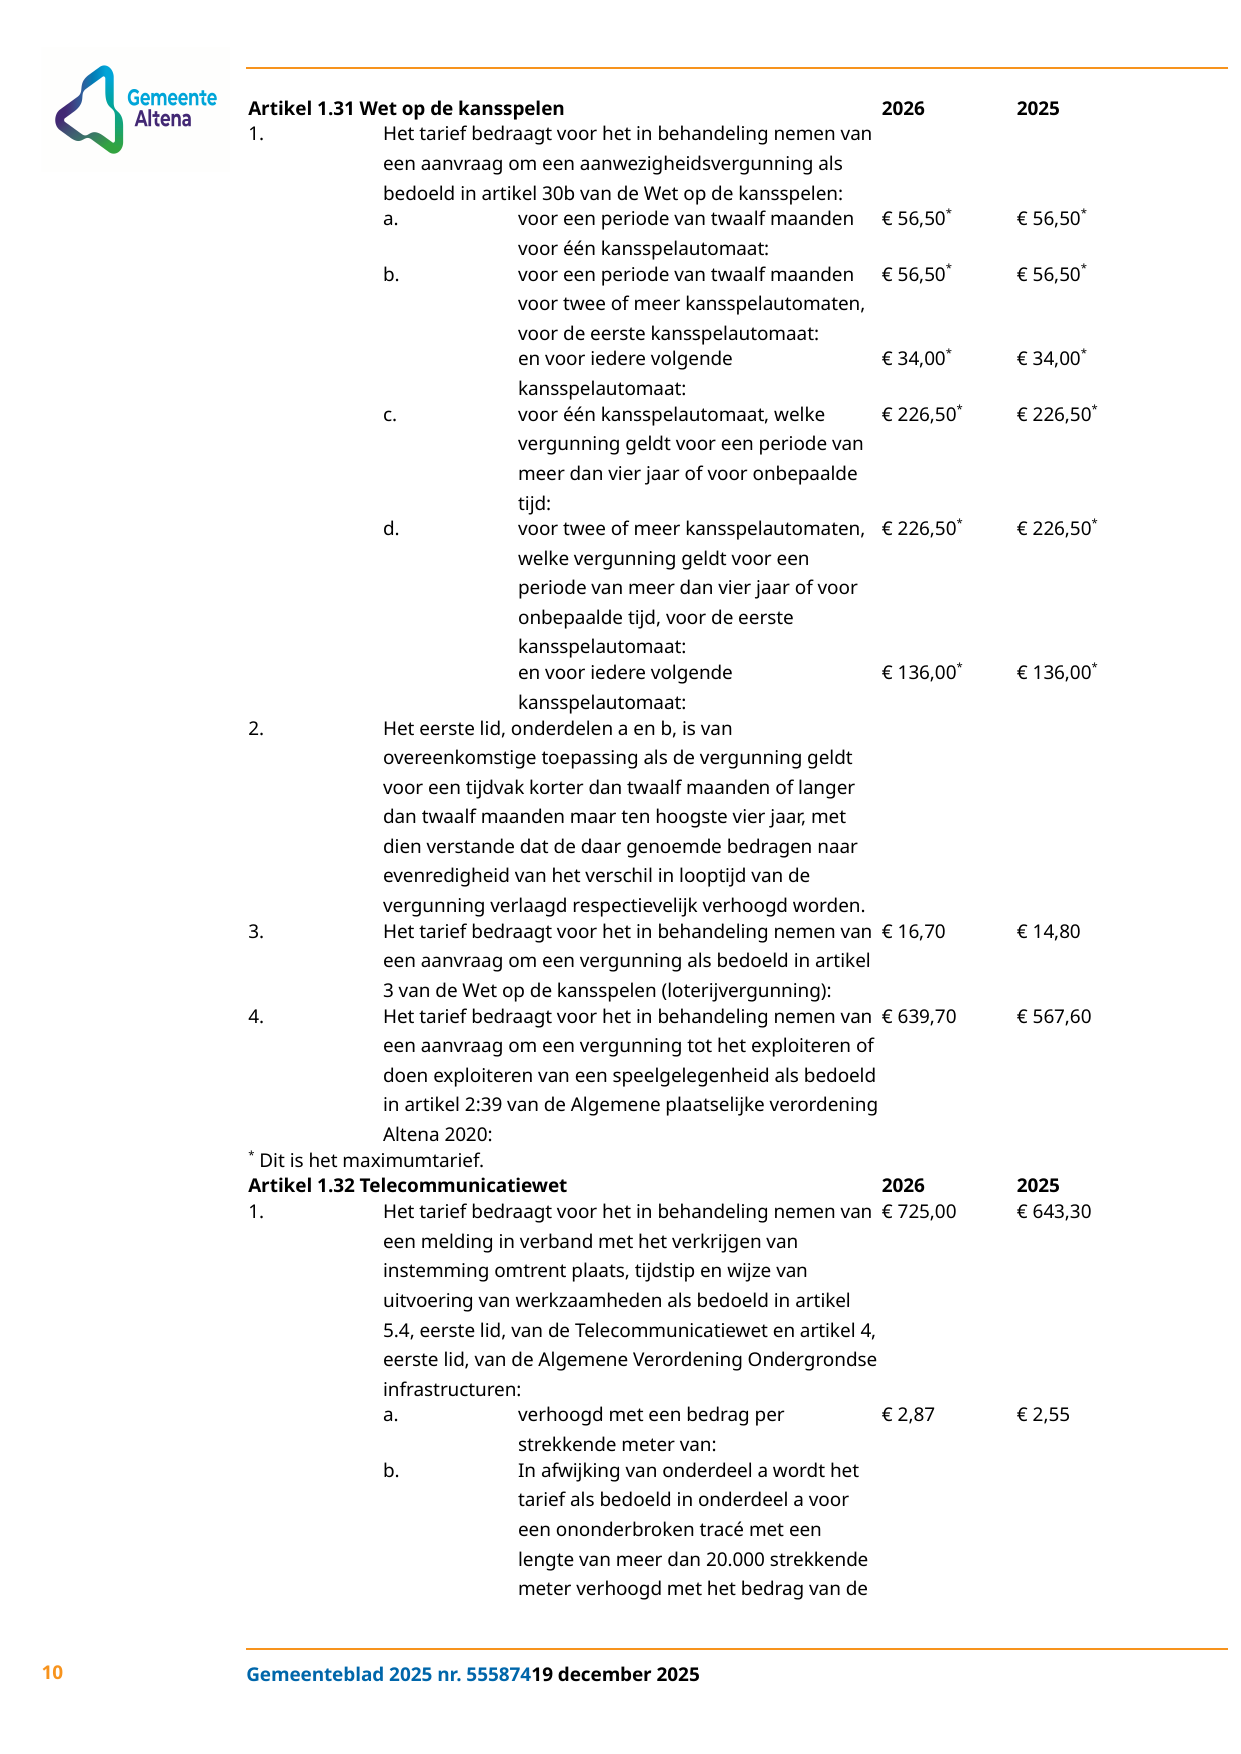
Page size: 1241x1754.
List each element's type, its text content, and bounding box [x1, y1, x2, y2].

table_cell a. [383, 205, 518, 261]
table_cell [248, 205, 383, 261]
table_cell € 16,70 [882, 918, 1017, 1003]
table_cell € 226,50* [882, 401, 1017, 515]
table_cell [1017, 1457, 1152, 1601]
table_cell voor één kansspelautomaat, welke vergunning geldt voor een periode van meer dan vier jaar of voor onbepaalde tijd: [518, 401, 882, 515]
table_cell 2. [248, 715, 383, 918]
table_cell € 2,55 [1017, 1402, 1152, 1457]
table_cell Het tarief bedraagt voor het in behandeling nemen van een aanvraag om een vergunning tot het exploiteren of doen exploiteren van een speelgelegenheid als bedoeld in artikel 2:39 van de Algemene plaatselijke verordening Altena 2020: [383, 1003, 882, 1147]
table_cell 2026 [882, 95, 1017, 121]
table_cell 1. [248, 1199, 383, 1402]
table_cell [1017, 121, 1152, 205]
table_cell € 643,30 [1017, 1199, 1152, 1402]
table_cell € 567,60 [1017, 1003, 1152, 1147]
table_cell € 725,00 [882, 1199, 1017, 1402]
table_cell € 226,50* [882, 515, 1017, 659]
table_cell Artikel 1.32 Telecommunicatiewet [248, 1173, 882, 1198]
table_cell € 14,80 [1017, 918, 1152, 1003]
table_cell en voor iedere volgende kansspelautomaat: [518, 346, 882, 401]
table_cell In afwijking van onderdeel a wordt het tarief als bedoeld in onderdeel a voor een ononderbroken tracé met een lengte van meer dan 20.000 strekkende meter verhoogd met het bedrag van de [518, 1457, 882, 1601]
table_cell c. [383, 401, 518, 515]
table_cell [248, 515, 383, 659]
table_cell b. [383, 261, 518, 346]
table_cell € 226,50* [1017, 515, 1152, 659]
table_cell [1017, 1147, 1152, 1173]
table_cell * Dit is het maximumtarief. [248, 1147, 1017, 1173]
table_cell 1. [248, 121, 383, 205]
table_cell d. [383, 515, 518, 659]
table_cell Het tarief bedraagt voor het in behandeling nemen van een melding in verband met het verkrijgen van instemming omtrent plaats, tijdstip en wijze van uitvoering van werkzaamheden als bedoeld in artikel 5.4, eerste lid, van de Telecommunicatiewet en artikel 4, eerste lid, van de Algemene Verordening Ondergrondse infrastructuren: [383, 1199, 882, 1402]
table_cell [383, 346, 518, 401]
table_cell 2026 [882, 1173, 1017, 1198]
table_cell en voor iedere volgende kansspelautomaat: [518, 660, 882, 715]
table_cell [882, 121, 1017, 205]
table_cell Het tarief bedraagt voor het in behandeling nemen van een aanvraag om een aanwezigheidsvergunning als bedoeld in artikel 30b van de Wet op de kansspelen: [383, 121, 882, 205]
table_cell 2025 [1017, 1173, 1152, 1198]
table_cell a. [383, 1402, 518, 1457]
table_cell € 56,50* [1017, 261, 1152, 346]
table_cell € 56,50* [882, 205, 1017, 261]
table_cell Het tarief bedraagt voor het in behandeling nemen van een aanvraag om een vergunning als bedoeld in artikel 3 van de Wet op de kansspelen (loterijvergunning): [383, 918, 882, 1003]
table_cell b. [383, 1457, 518, 1601]
table_cell [882, 1457, 1017, 1601]
table_cell [248, 1402, 383, 1457]
table_cell € 639,70 [882, 1003, 1017, 1147]
table_cell [1017, 715, 1152, 918]
table_cell voor twee of meer kansspelautomaten, welke vergunning geldt voor een periode van meer dan vier jaar of voor onbepaalde tijd, voor de eerste kansspelautomaat: [518, 515, 882, 659]
table_cell [248, 660, 383, 715]
table_cell € 34,00* [1017, 346, 1152, 401]
table_cell € 56,50* [882, 261, 1017, 346]
table_cell € 2,87 [882, 1402, 1017, 1457]
table_cell [383, 660, 518, 715]
table_cell € 56,50* [1017, 205, 1152, 261]
table_cell [248, 1457, 383, 1601]
table_cell € 226,50* [1017, 401, 1152, 515]
table_cell Het eerste lid, onderdelen a en b, is van overeenkomstige toepassing als de vergunning geldt voor een tijdvak korter dan twaalf maanden of langer dan twaalf maanden maar ten hoogste vier jaar, met dien verstande dat de daar genoemde bedragen naar evenredigheid van het verschil in looptijd van de vergunning verlaagd respectievelijk verhoogd worden. [383, 715, 882, 918]
table_cell € 136,00* [882, 660, 1017, 715]
table_cell [248, 261, 383, 346]
table_cell voor een periode van twaalf maanden voor twee of meer kansspelautomaten, voor de eerste kansspelautomaat: [518, 261, 882, 346]
table_cell verhoogd met een bedrag per strekkende meter van: [518, 1402, 882, 1457]
table_cell € 136,00* [1017, 660, 1152, 715]
table_cell [882, 715, 1017, 918]
table_cell 4. [248, 1003, 383, 1147]
table_cell Artikel 1.31 Wet op de kansspelen [248, 95, 882, 121]
table_cell [248, 401, 383, 515]
table_cell voor een periode van twaalf maanden voor één kansspelautomaat: [518, 205, 882, 261]
picture [41, 47, 231, 172]
table_cell 3. [248, 918, 383, 1003]
table_cell 2025 [1017, 95, 1152, 121]
table_cell € 34,00* [882, 346, 1017, 401]
table_cell [248, 346, 383, 401]
